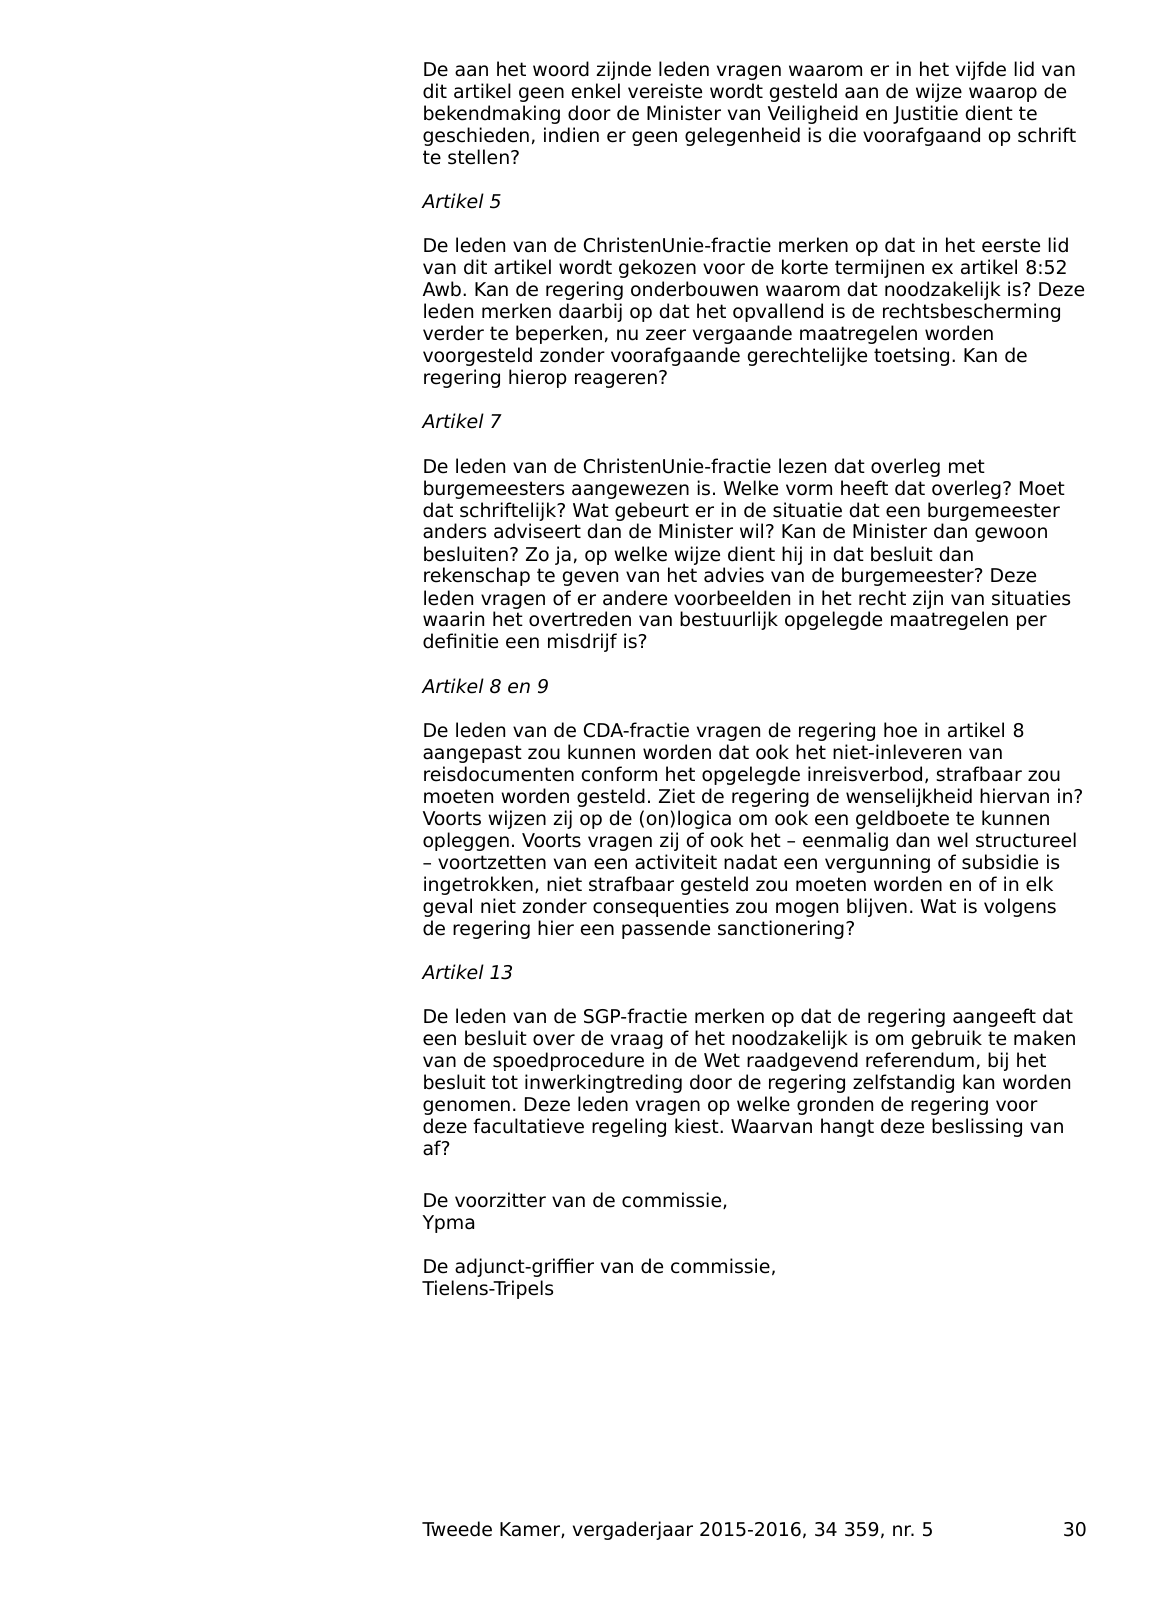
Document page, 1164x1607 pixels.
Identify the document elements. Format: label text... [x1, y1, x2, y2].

text De leden van de SGP-fractie merken op dat de regering aangeeft dat een besluit over de vraag of het noodzakelijk is om gebruik te maken van de spoedprocedure in de Wet raadgevend referendum, bij het besluit tot inwerkingtreding door de regering zelfstandig kan worden genomen. Deze leden vragen op welke gronden de regering voor deze facultatieve regeling kiest. Waarvan hangt deze beslissing van af? [422, 1006, 1087, 1160]
text De adjunct-griffier van de commissie, Tielens-Tripels [422, 1256, 1087, 1300]
text De aan het woord zijnde leden vragen waarom er in het vijfde lid van dit artikel geen enkel vereiste wordt gesteld aan de wijze waarop de bekendmaking door de Minister van Veiligheid en Justitie dient te geschieden, indien er geen gelegenheid is die voorafgaand op schrift te stellen? [422, 59, 1087, 169]
text De leden van de ChristenUnie-fractie lezen dat overleg met burgemeesters aangewezen is. Welke vorm heeft dat overleg? Moet dat schriftelijk? Wat gebeurt er in de situatie dat een burgemeester anders adviseert dan de Minister wil? Kan de Minister dan gewoon besluiten? Zo ja, op welke wijze dient hij in dat besluit dan rekenschap te geven van het advies van de burgemeester? Deze leden vragen of er andere voorbeelden in het recht zijn van situaties waarin het overtreden van bestuurlijk opgelegde maatregelen per definitie een misdrijf is? [422, 456, 1087, 653]
subtitle Artikel 8 en 9 [422, 676, 1087, 697]
text De leden van de CDA-fractie vragen de regering hoe in artikel 8 aangepast zou kunnen worden dat ook het niet-inleveren van reisdocumenten conform het opgelegde inreisverbod, strafbaar zou moeten worden gesteld. Ziet de regering de wenselijkheid hiervan in? Voorts wijzen zij op de (on)logica om ook een geldboete te kunnen opleggen. Voorts vragen zij of ook het – eenmalig dan wel structureel – voortzetten van een activiteit nadat een vergunning of subsidie is ingetrokken, niet strafbaar gesteld zou moeten worden en of in elk geval niet zonder consequenties zou mogen blijven. Wat is volgens de regering hier een passende sanctionering? [422, 720, 1087, 939]
subtitle Artikel 5 [422, 191, 1087, 213]
subtitle Artikel 13 [422, 962, 1087, 984]
subtitle Artikel 7 [422, 411, 1087, 433]
text De voorzitter van de commissie, Ypma [422, 1190, 1087, 1234]
text De leden van de ChristenUnie-fractie merken op dat in het eerste lid van dit artikel wordt gekozen voor de korte termijnen ex artikel 8:52 Awb. Kan de regering onderbouwen waarom dat noodzakelijk is? Deze leden merken daarbij op dat het opvallend is de rechtsbescherming verder te beperken, nu zeer vergaande maatregelen worden voorgesteld zonder voorafgaande gerechtelijke toetsing. Kan de regering hierop reageren? [422, 235, 1087, 389]
